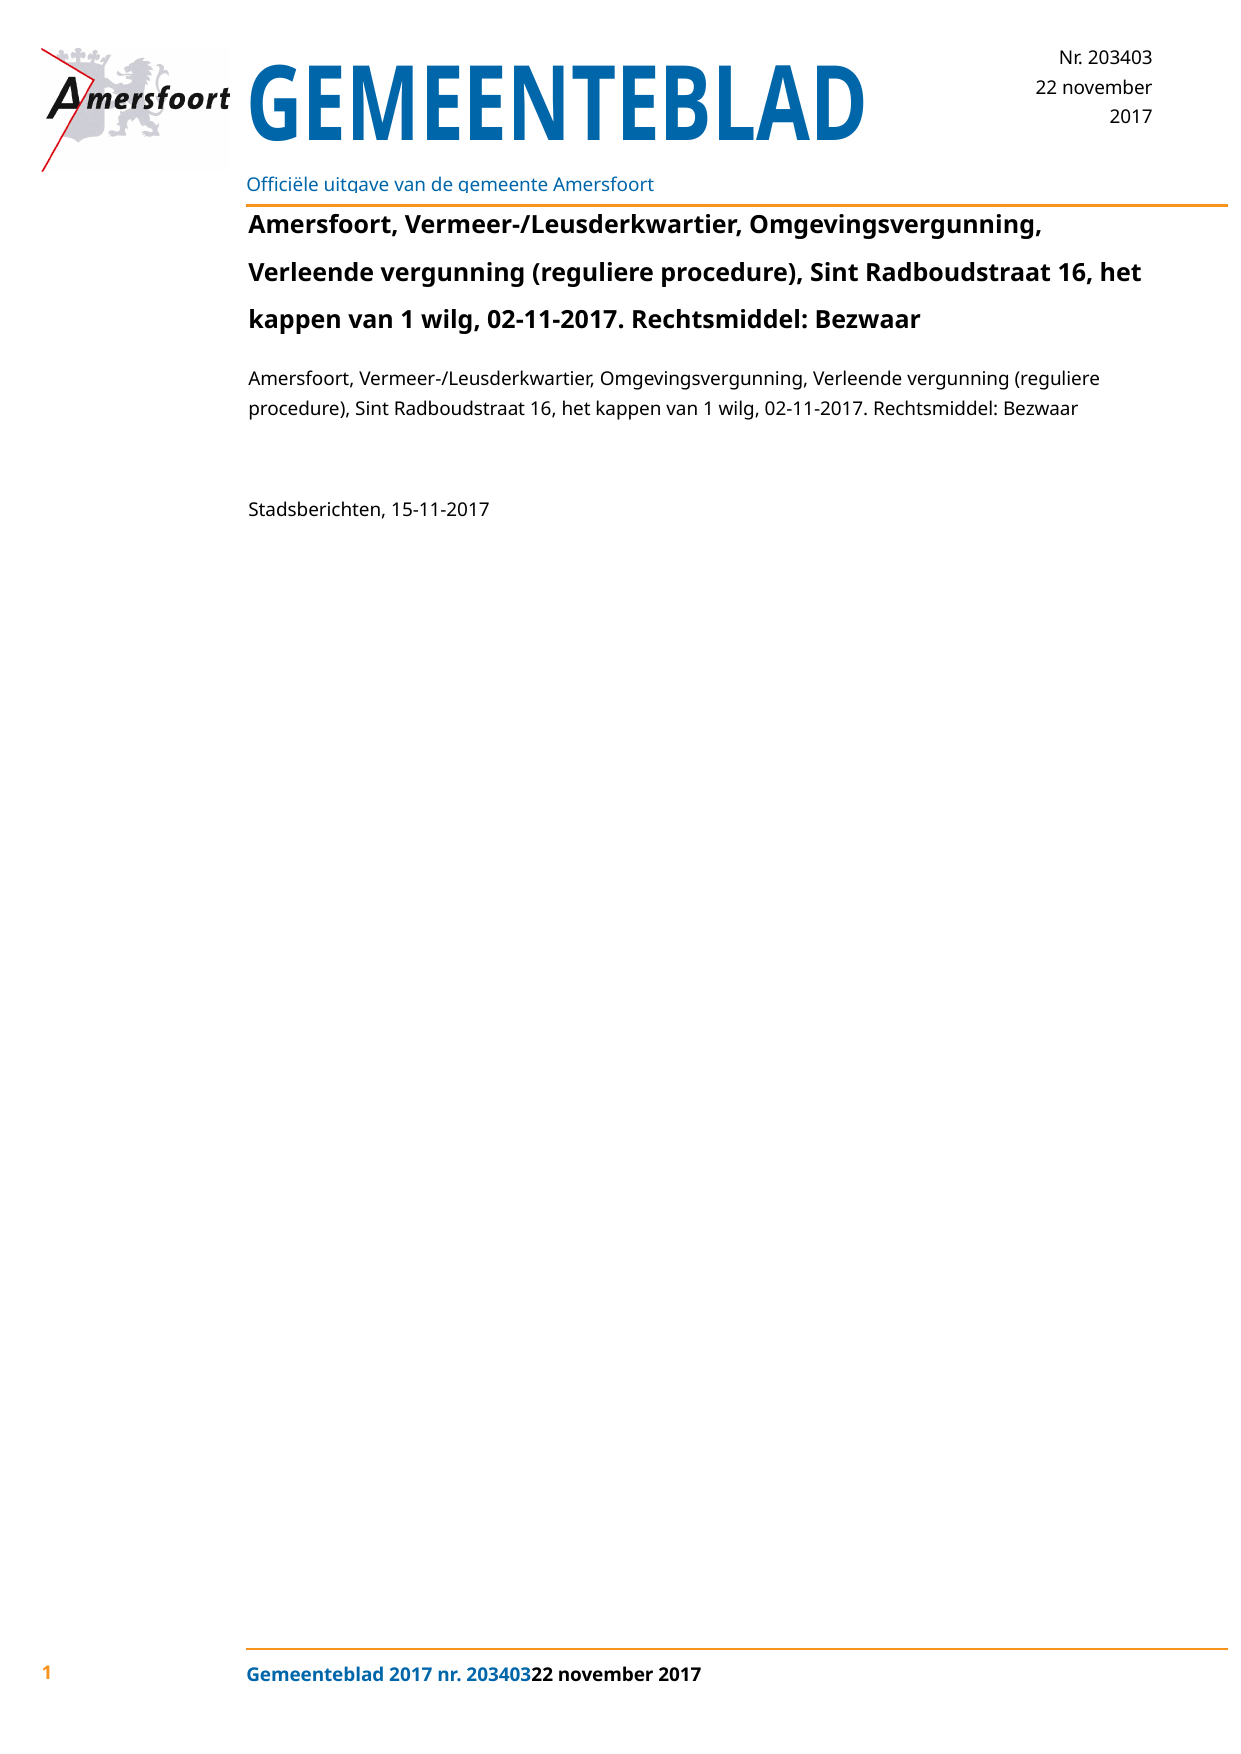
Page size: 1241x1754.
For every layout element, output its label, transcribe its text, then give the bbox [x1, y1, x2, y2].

text Amersfoort, Vermeer-/Leusderkwartier, Omgevingsvergunning, Verleende vergunning (reguliere procedure), Sint Radboudstraat 16, het kappen van 1 wilg, 02-11-2017. Rechtsmiddel: Bezwaar [248, 366, 1152, 421]
text Stadsberichten, 15-11-2017 [248, 496, 1152, 522]
picture [41, 47, 231, 172]
text Amersfoort, Vermeer-/Leusderkwartier, Omgevingsvergunning, Verleende vergunning (reguliere procedure), Sint Radboudstraat 16, het kappen van 1 wilg, 02-11-2017. Rechtsmiddel: Bezwaar [248, 207, 1152, 336]
